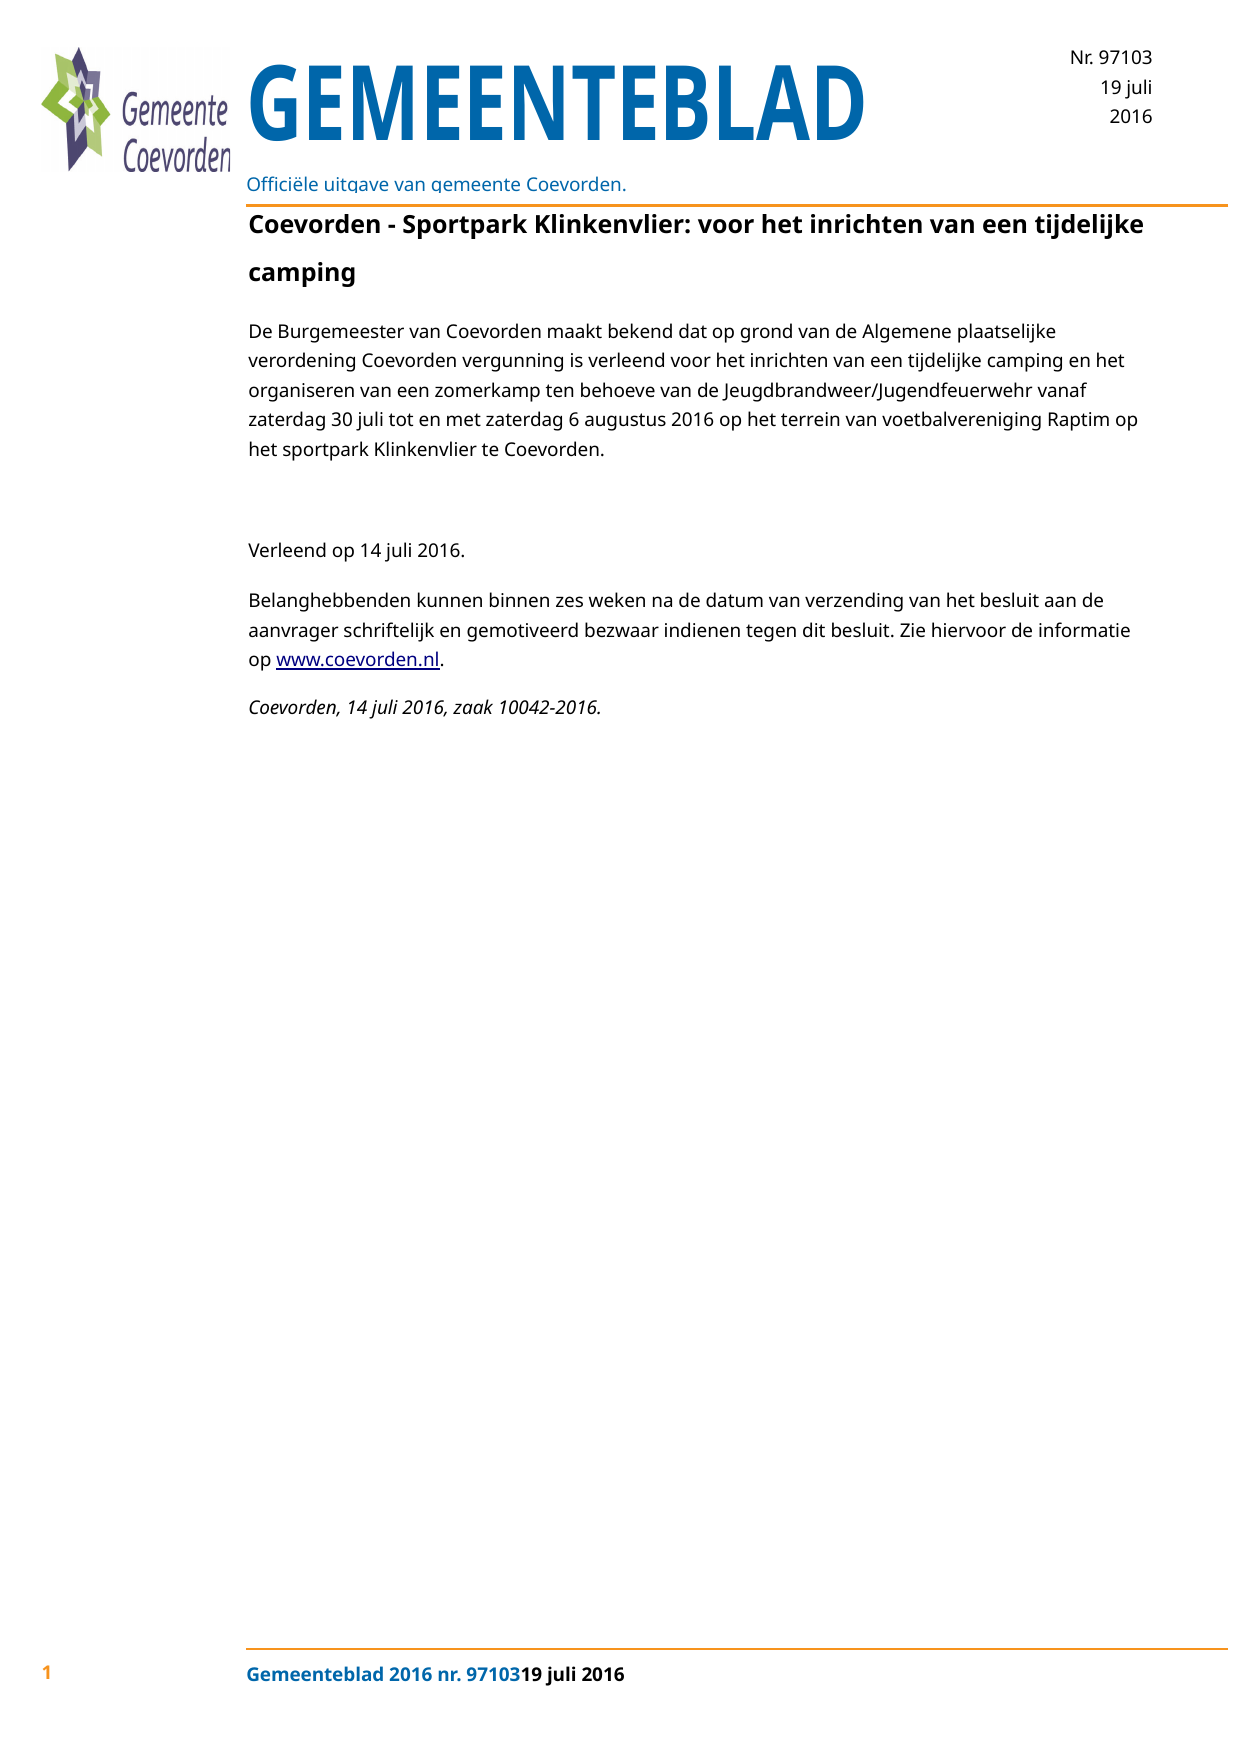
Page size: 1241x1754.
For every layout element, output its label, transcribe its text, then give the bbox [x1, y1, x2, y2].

text De Burgemeester van Coevorden maakt bekend dat op grond van de Algemene plaatselijke verordening Coevorden vergunning is verleend voor het inrichten van een tijdelijke camping en het organiseren van een zomerkamp ten behoeve van de Jeugdbrandweer/Jugendfeuerwehr vanaf zaterdag 30 juli tot en met zaterdag 6 augustus 2016 op het terrein van voetbalvereniging Raptim op het sportpark Klinkenvlier te Coevorden. [248, 318, 1152, 462]
text Verleend op 14 juli 2016. [248, 537, 1152, 563]
text Coevorden - Sportpark Klinkenvlier: voor het inrichten van een tijdelijke camping [248, 207, 1152, 288]
text Belanghebbenden kunnen binnen zes weken na de datum van verzending van het besluit aan de aanvrager schriftelijk en gemotiveerd bezwaar indienen tegen dit besluit. Zie hiervoor de informatie op www.coevorden.nl. [248, 587, 1152, 672]
text Coevorden, 14 juli 2016, zaak 10042-2016. [248, 694, 1152, 720]
picture [41, 47, 231, 172]
